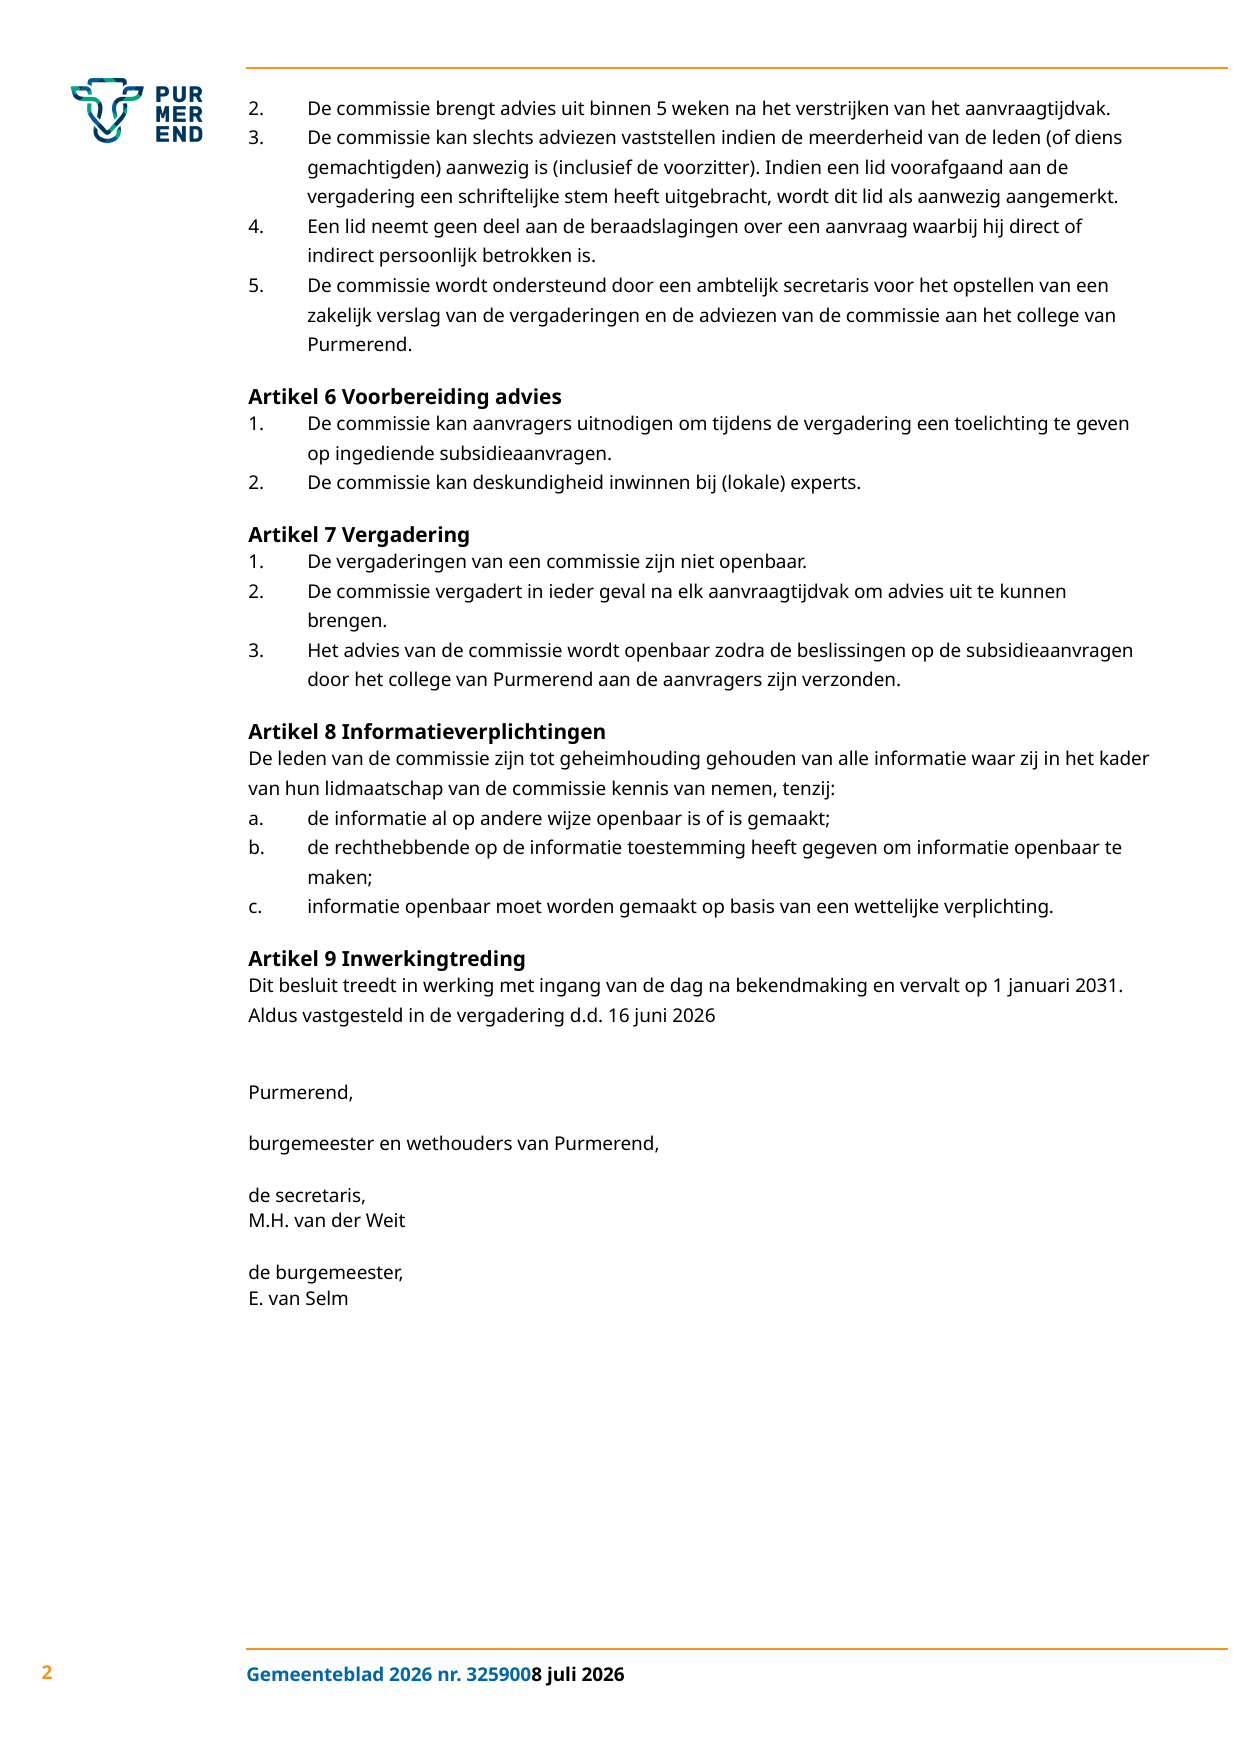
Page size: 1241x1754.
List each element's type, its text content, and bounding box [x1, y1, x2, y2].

picture [41, 47, 231, 172]
list De commissie vergadert in ieder geval na elk aanvraagtijdvak om advies uit te kunnen brengen. [248, 578, 1152, 633]
text M.H. van der Weit [248, 1208, 1152, 1233]
text De leden van de commissie zijn tot geheimhouding gehouden van alle informatie waar zij in het kader van hun lidmaatschap van de commissie kennis van nemen, tenzij: [248, 746, 1152, 801]
text Aldus vastgesteld in de vergadering d.d. 16 juni 2026 [248, 1002, 1152, 1028]
list de informatie al op andere wijze openbaar is of is gemaakt; [248, 805, 1152, 830]
text Dit besluit treedt in werking met ingang van de dag na bekendmaking en vervalt op 1 januari 2031. [248, 972, 1152, 998]
list De commissie kan slechts adviezen vaststellen indien de meerderheid van de leden (of diens gemachtigden) aanwezig is (inclusief de voorzitter). Indien een lid voorafgaand aan de vergadering een schriftelijke stem heeft uitgebracht, wordt dit lid als aanwezig aangemerkt. [248, 124, 1152, 209]
text Artikel 7 Vergadering [248, 520, 1152, 548]
text Artikel 9 Inwerkingtreding [248, 944, 1152, 972]
list Het advies van de commissie wordt openbaar zodra de beslissingen op de subsidieaanvragen door het college van Purmerend aan de aanvragers zijn verzonden. [248, 637, 1152, 692]
text Artikel 6 Voorbereiding advies [248, 382, 1152, 410]
list De vergaderingen van een commissie zijn niet openbaar. [248, 548, 1152, 574]
text Purmerend, [248, 1079, 1152, 1105]
list De commissie brengt advies uit binnen 5 weken na het verstrijken van het aanvraagtijdvak. [248, 95, 1152, 121]
text Artikel 8 Informatieverplichtingen [248, 717, 1152, 746]
text de burgemeester, [248, 1259, 1152, 1285]
list informatie openbaar moet worden gemaakt op basis van een wettelijke verplichting. [248, 893, 1152, 919]
text burgemeester en wethouders van Purmerend, [248, 1131, 1152, 1156]
list Een lid neemt geen deel aan de beraadslagingen over een aanvraag waarbij hij direct of indirect persoonlijk betrokken is. [248, 213, 1152, 268]
list De commissie wordt ondersteund door een ambtelijk secretaris voor het opstellen van een zakelijk verslag van de vergaderingen en de adviezen van de commissie aan het college van Purmerend. [248, 272, 1152, 357]
list de rechthebbende op de informatie toestemming heeft gegeven om informatie openbaar te maken; [248, 834, 1152, 889]
list De commissie kan aanvragers uitnodigen om tijdens de vergadering een toelichting te geven op ingediende subsidieaanvragen. [248, 410, 1152, 466]
text de secretaris, [248, 1182, 1152, 1208]
text E. van Selm [248, 1285, 1152, 1311]
list De commissie kan deskundigheid inwinnen bij (lokale) experts. [248, 469, 1152, 495]
